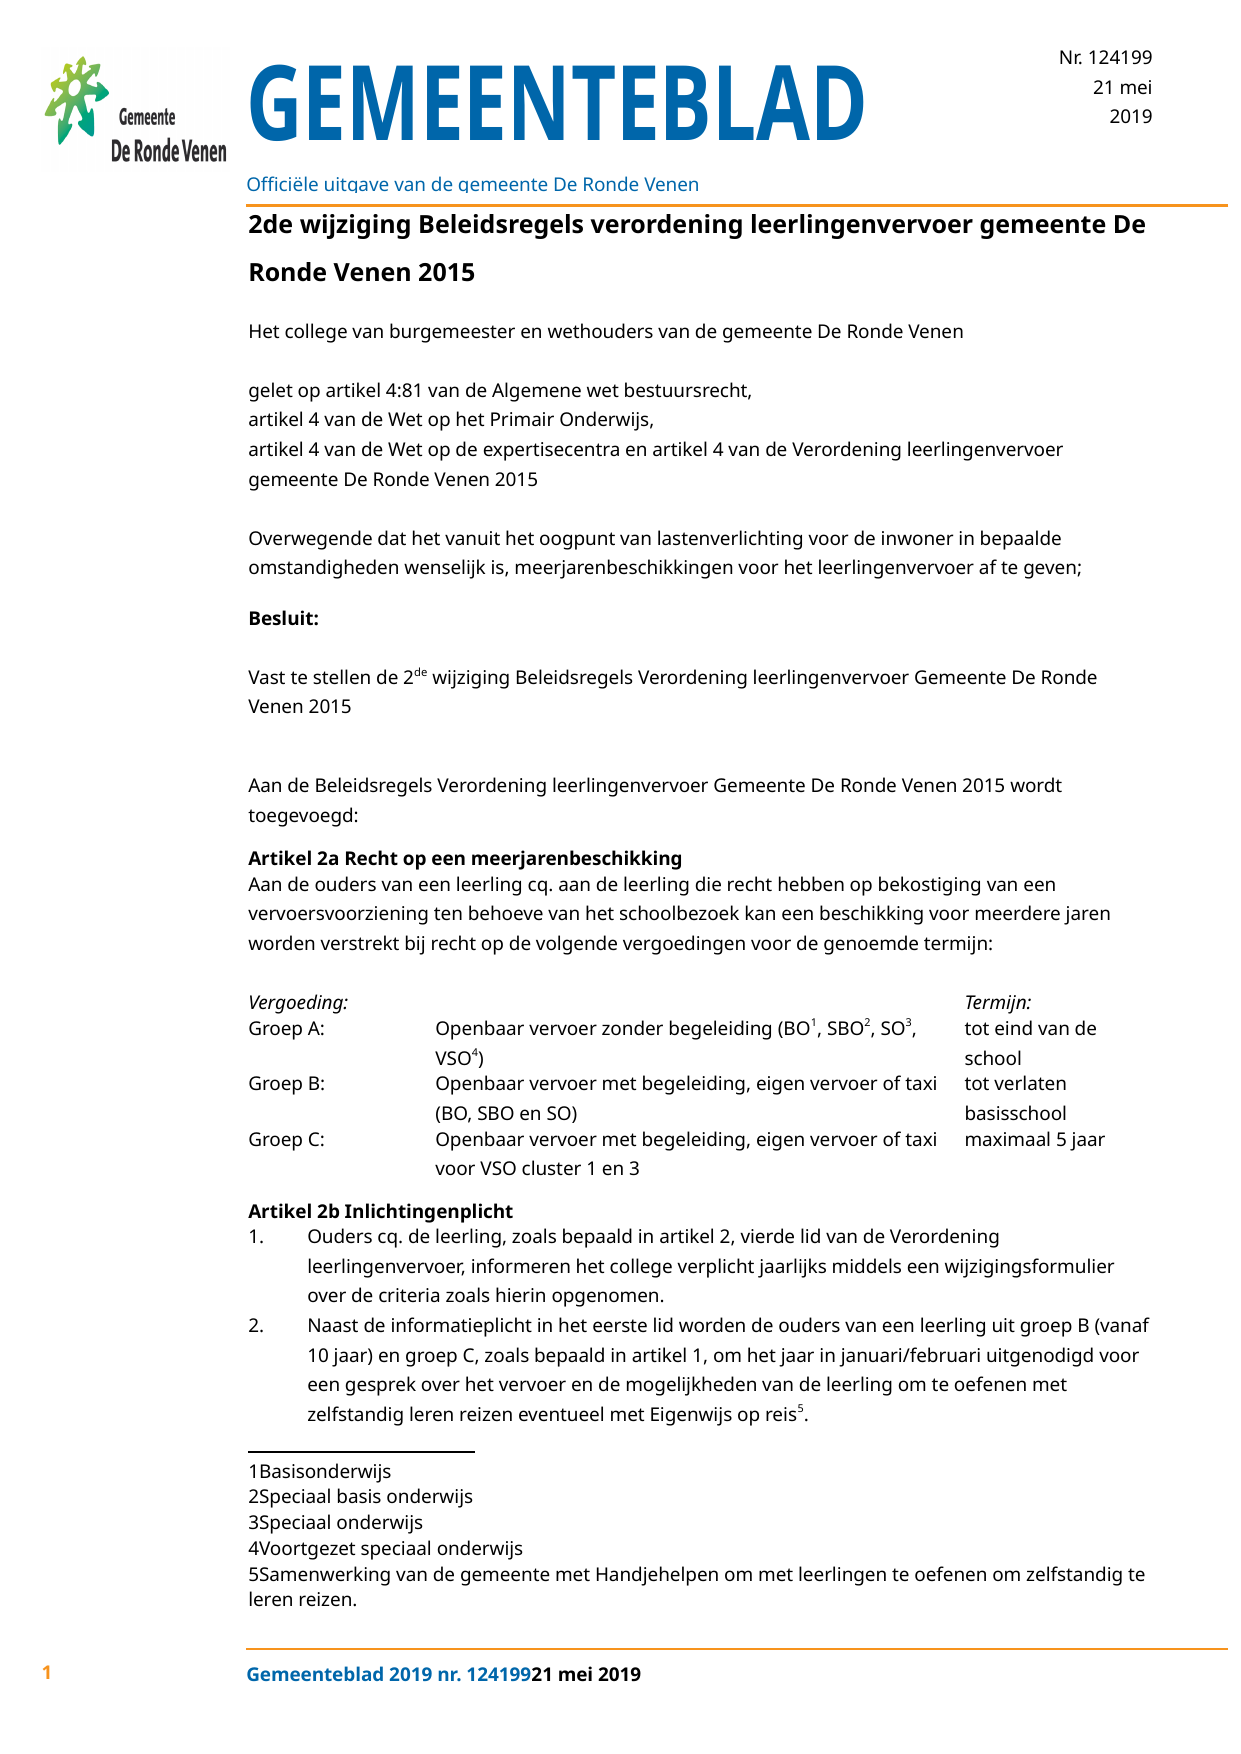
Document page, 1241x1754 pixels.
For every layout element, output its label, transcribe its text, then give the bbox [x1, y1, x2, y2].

text Aan de Beleidsregels Verordening leerlingenvervoer Gemeente De Ronde Venen 2015 wordt toegevoegd: [248, 772, 1152, 828]
table_cell Openbaar vervoer met begeleiding, eigen vervoer of taxi voor VSO cluster 1 en 3 [435, 1126, 964, 1181]
table_cell maximaal 5 jaar [964, 1126, 1152, 1181]
table_header [435, 989, 964, 1015]
table_cell Groep A: [248, 1015, 435, 1070]
text Artikel 2b Inlichtingenplicht [248, 1198, 1152, 1223]
text artikel 4 van de Wet op de expertisecentra en artikel 4 van de Verordening leerlingenvervoer gemeente De Ronde Venen 2015 [248, 436, 1152, 492]
table_cell Groep C: [248, 1126, 435, 1181]
text Overwegende dat het vanuit het oogpunt van lastenverlichting voor de inwoner in bepaalde omstandigheden wenselijk is, meerjarenbeschikkingen voor het leerlingenvervoer af te geven; [248, 525, 1152, 580]
text Vast te stellen de 2de wijziging Beleidsregels Verordening leerlingenvervoer Gemeente De Ronde Venen 2015 [248, 664, 1152, 719]
text Aan de ouders van een leerling cq. aan de leerling die recht hebben op bekostiging van een vervoersvoorziening ten behoeve van het schoolbezoek kan een beschikking voor meerdere jaren worden verstrekt bij recht op de volgende vergoedingen voor de genoemde termijn: [248, 871, 1152, 956]
text Het college van burgemeester en wethouders van de gemeente De Ronde Venen [248, 318, 1152, 344]
text Artikel 2a Recht op een meerjarenbeschikking [248, 845, 1152, 871]
list Samenwerking van de gemeente met Handjehelpen om met leerlingen te oefenen om zelfstandig te leren reizen. [248, 1561, 1152, 1612]
table_header Vergoeding: [248, 989, 435, 1015]
picture [41, 47, 231, 172]
text Besluit: [248, 605, 1152, 631]
table_cell tot eind van de school [964, 1015, 1152, 1070]
table_cell tot verlaten basisschool [964, 1070, 1152, 1126]
table_header Termijn: [964, 989, 1152, 1015]
text 2de wijziging Beleidsregels verordening leerlingenvervoer gemeente De Ronde Venen 2015 [248, 207, 1152, 288]
list Naast de informatieplicht in het eerste lid worden de ouders van een leerling uit groep B (vanaf 10 jaar) en groep C, zoals bepaald in artikel 1, om het jaar in januari/februari uitgenodigd voor een gesprek over het vervoer en de mogelijkheden van de leerling om te oefenen met zelfstandig leren reizen eventueel met Eigenwijs op reis. [248, 1312, 1152, 1427]
text artikel 4 van de Wet op het Primair Onderwijs, [248, 407, 1152, 432]
table_cell Groep B: [248, 1070, 435, 1126]
list Ouders cq. de leerling, zoals bepaald in artikel 2, vierde lid van de Verordening leerlingenvervoer, informeren het college verplicht jaarlijks middels een wijzigingsformulier over de criteria zoals hierin opgenomen. [248, 1223, 1152, 1308]
text gelet op artikel 4:81 van de Algemene wet bestuursrecht, [248, 377, 1152, 403]
table_cell Openbaar vervoer zonder begeleiding (BO, SBO, SO, VSO) [435, 1015, 964, 1070]
table_cell Openbaar vervoer met begeleiding, eigen vervoer of taxi (BO, SBO en SO) [435, 1070, 964, 1126]
